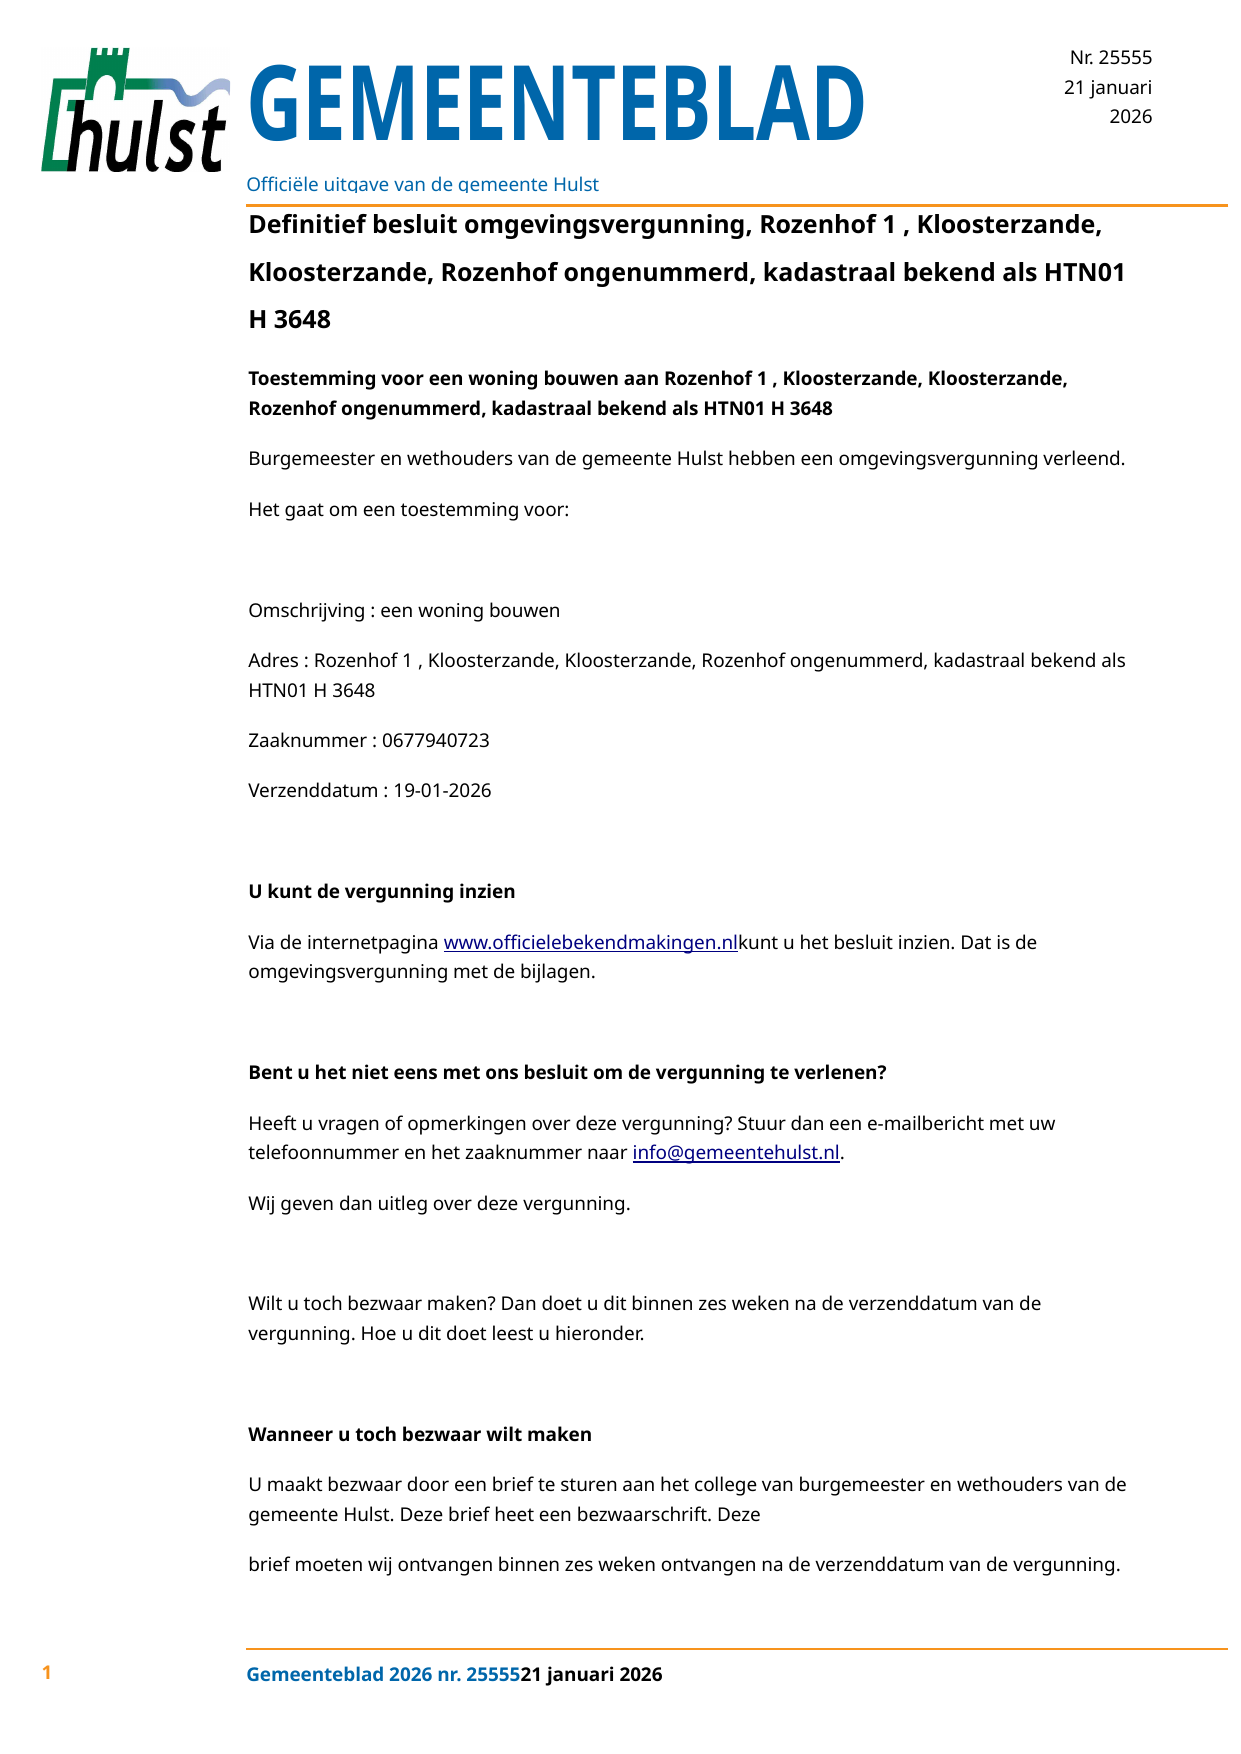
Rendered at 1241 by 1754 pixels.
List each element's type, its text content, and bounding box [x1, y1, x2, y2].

text brief moeten wij ontvangen binnen zes weken ontvangen na de verzenddatum van de vergunning. [248, 1551, 1152, 1577]
text Verzenddatum : 19-01-2026 [248, 778, 1152, 803]
text Het gaat om een toestemming voor: [248, 496, 1152, 522]
text Heeft u vragen of opmerkingen over deze vergunning? Stuur dan een e-mailbericht met uw telefoonnummer en het zaaknummer naar info@gemeentehulst.nl. [248, 1110, 1152, 1165]
text Wanneer u toch bezwaar wilt maken [248, 1421, 1152, 1447]
picture [41, 47, 231, 172]
text Via de internetpagina www.officielebekendmakingen.nlkunt u het besluit inzien. Dat is de omgevingsvergunning met de bijlagen. [248, 929, 1152, 984]
text U maakt bezwaar door een brief te sturen aan het college van burgemeester en wethouders van de gemeente Hulst. Deze brief heet een bezwaarschrift. Deze [248, 1471, 1152, 1527]
text Toestemming voor een woning bouwen aan Rozenhof 1 , Kloosterzande, Kloosterzande, Rozenhof ongenummerd, kadastraal bekend als HTN01 H 3648 [248, 366, 1152, 421]
text Burgemeester en wethouders van de gemeente Hulst hebben een omgevingsvergunning verleend. [248, 446, 1152, 471]
text Bent u het niet eens met ons besluit om de vergunning te verlenen? [248, 1059, 1152, 1085]
text U kunt de vergunning inzien [248, 878, 1152, 904]
text Definitief besluit omgevingsvergunning, Rozenhof 1 , Kloosterzande, Kloosterzande, Rozenhof ongenummerd, kadastraal bekend als HTN01 H 3648 [248, 207, 1152, 336]
text Wilt u toch bezwaar maken? Dan doet u dit binnen zes weken na de verzenddatum van de vergunning. Hoe u dit doet leest u hieronder. [248, 1291, 1152, 1346]
text Zaaknummer : 0677940723 [248, 727, 1152, 753]
text Adres : Rozenhof 1 , Kloosterzande, Kloosterzande, Rozenhof ongenummerd, kadastraal bekend als HTN01 H 3648 [248, 647, 1152, 702]
text Omschrijving : een woning bouwen [248, 597, 1152, 622]
text Wij geven dan uitleg over deze vergunning. [248, 1190, 1152, 1215]
